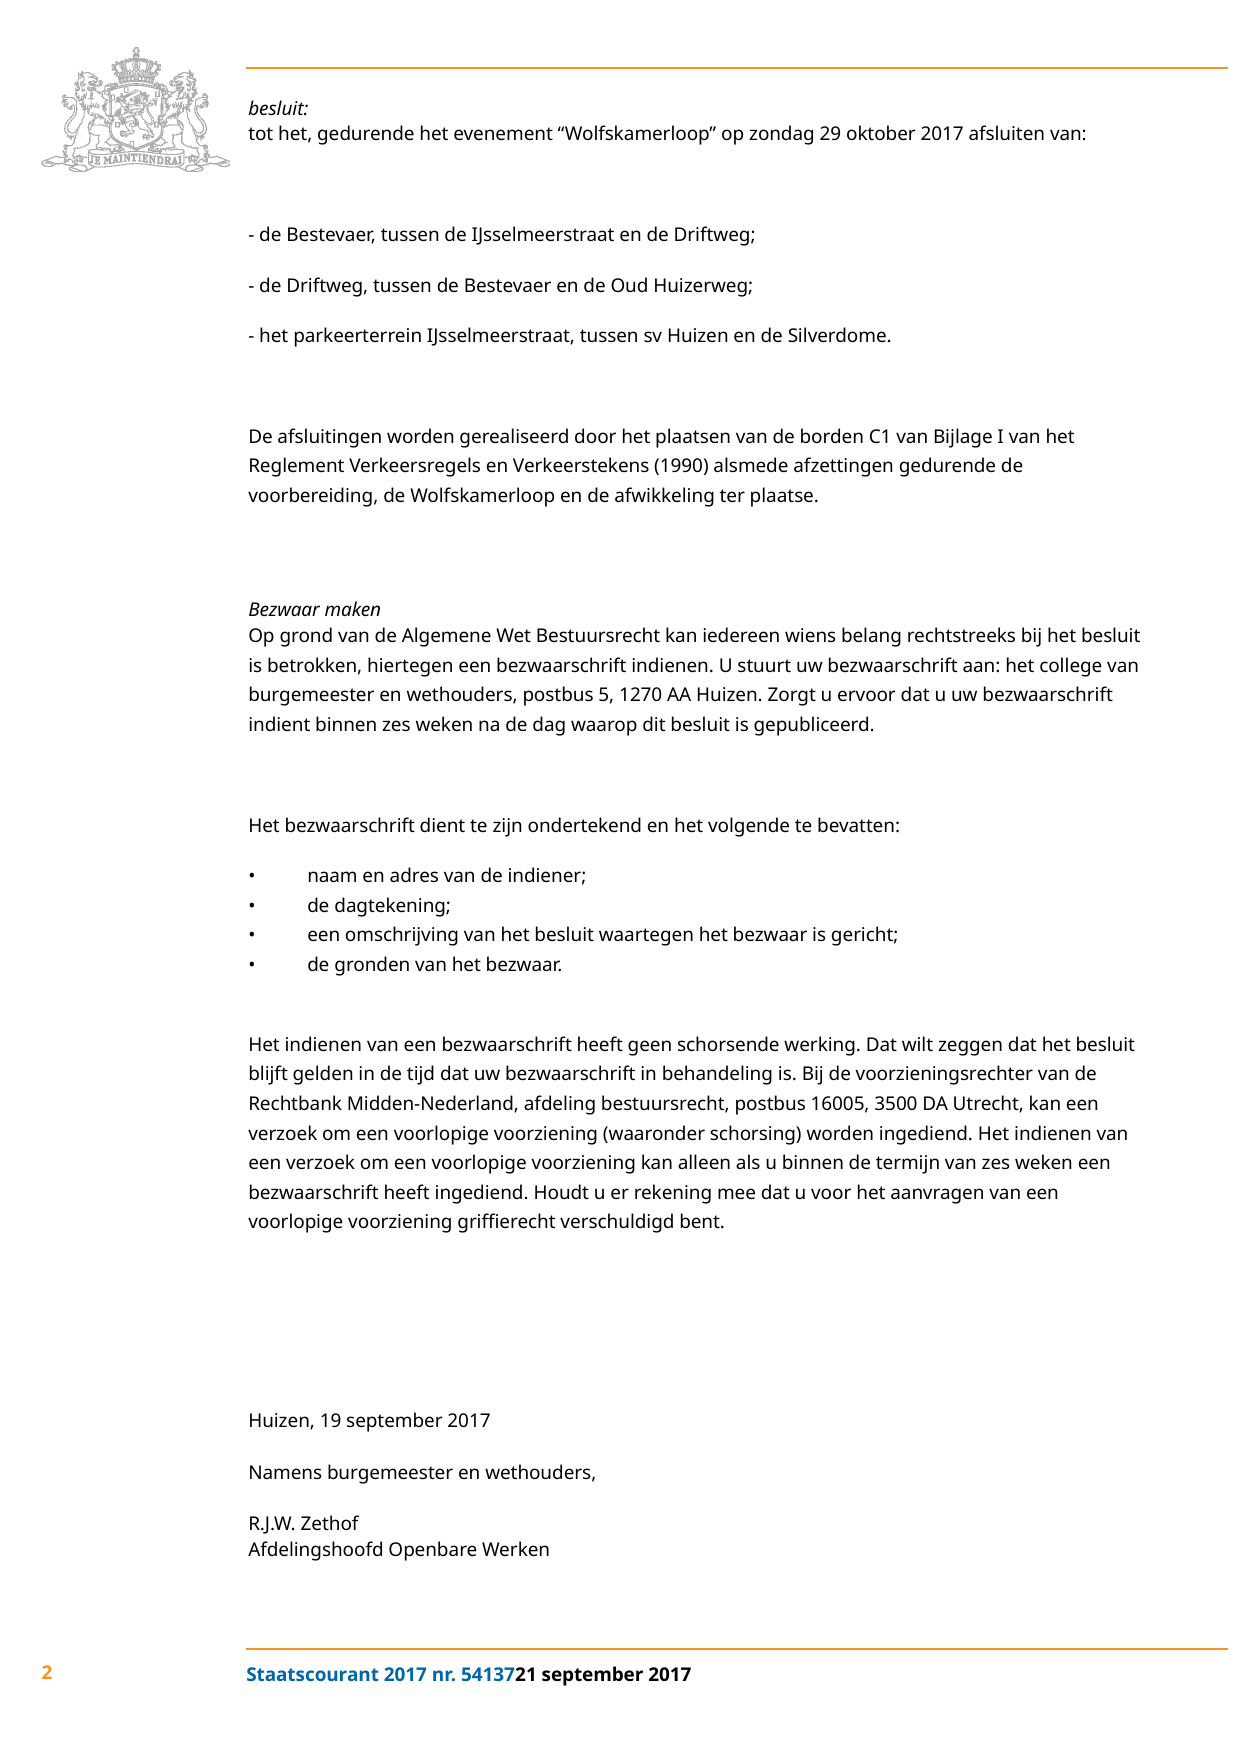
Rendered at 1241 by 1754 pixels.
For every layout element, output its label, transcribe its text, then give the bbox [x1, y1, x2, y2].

list naam en adres van de indiener; [248, 862, 1152, 888]
picture [41, 47, 231, 172]
text Het indienen van een bezwaarschrift heeft geen schorsende werking. Dat wilt zeggen dat het besluit blijft gelden in de tijd dat uw bezwaarschrift in behandeling is. Bij de voorzieningsrechter van de Rechtbank Midden-Nederland, afdeling bestuursrecht, postbus 16005, 3500 DA Utrecht, kan een verzoek om een voorlopige voorziening (waaronder schorsing) worden ingediend. Het indienen van een verzoek om een voorlopige voorziening kan alleen als u binnen de termijn van zes weken een bezwaarschrift heeft ingediend. Houdt u er rekening mee dat u voor het aanvragen van een voorlopige voorziening griffierecht verschuldigd bent. [248, 1031, 1152, 1234]
text tot het, gedurende het evenement “Wolfskamerloop” op zondag 29 oktober 2017 afsluiten van: [248, 121, 1152, 146]
text Huizen, 19 september 2017 [248, 1408, 1152, 1433]
list de gronden van het bezwaar. [248, 951, 1152, 977]
text - de Bestevaer, tussen de IJsselmeerstraat en de Driftweg; [248, 221, 1152, 247]
text - de Driftweg, tussen de Bestevaer en de Oud Huizerweg; [248, 272, 1152, 297]
text besluit: [248, 95, 1152, 121]
text Op grond van de Algemene Wet Bestuursrecht kan iedereen wiens belang rechtstreeks bij het besluit is betrokken, hiertegen een bezwaarschrift indienen. U stuurt uw bezwaarschrift aan: het college van burgemeester en wethouders, postbus 5, 1270 AA Huizen. Zorgt u ervoor dat u uw bezwaarschrift indient binnen zes weken na de dag waarop dit besluit is gepubliceerd. [248, 622, 1152, 737]
list de dagtekening; [248, 892, 1152, 918]
text Bezwaar maken [248, 597, 1152, 622]
text Namens burgemeester en wethouders, [248, 1459, 1152, 1485]
list een omschrijving van het besluit waartegen het bezwaar is gericht; [248, 921, 1152, 947]
text - het parkeerterrein IJsselmeerstraat, tussen sv Huizen en de Silverdome. [248, 322, 1152, 348]
text De afsluitingen worden gerealiseerd door het plaatsen van de borden C1 van Bijlage I van het Reglement Verkeersregels en Verkeerstekens (1990) alsmede afzettingen gedurende de voorbereiding, de Wolfskamerloop en de afwikkeling ter plaatse. [248, 423, 1152, 508]
text R.J.W. Zethof [248, 1511, 1152, 1536]
text Afdelingshoofd Openbare Werken [248, 1536, 1152, 1562]
text Het bezwaarschrift dient te zijn ondertekend en het volgende te bevatten: [248, 812, 1152, 838]
